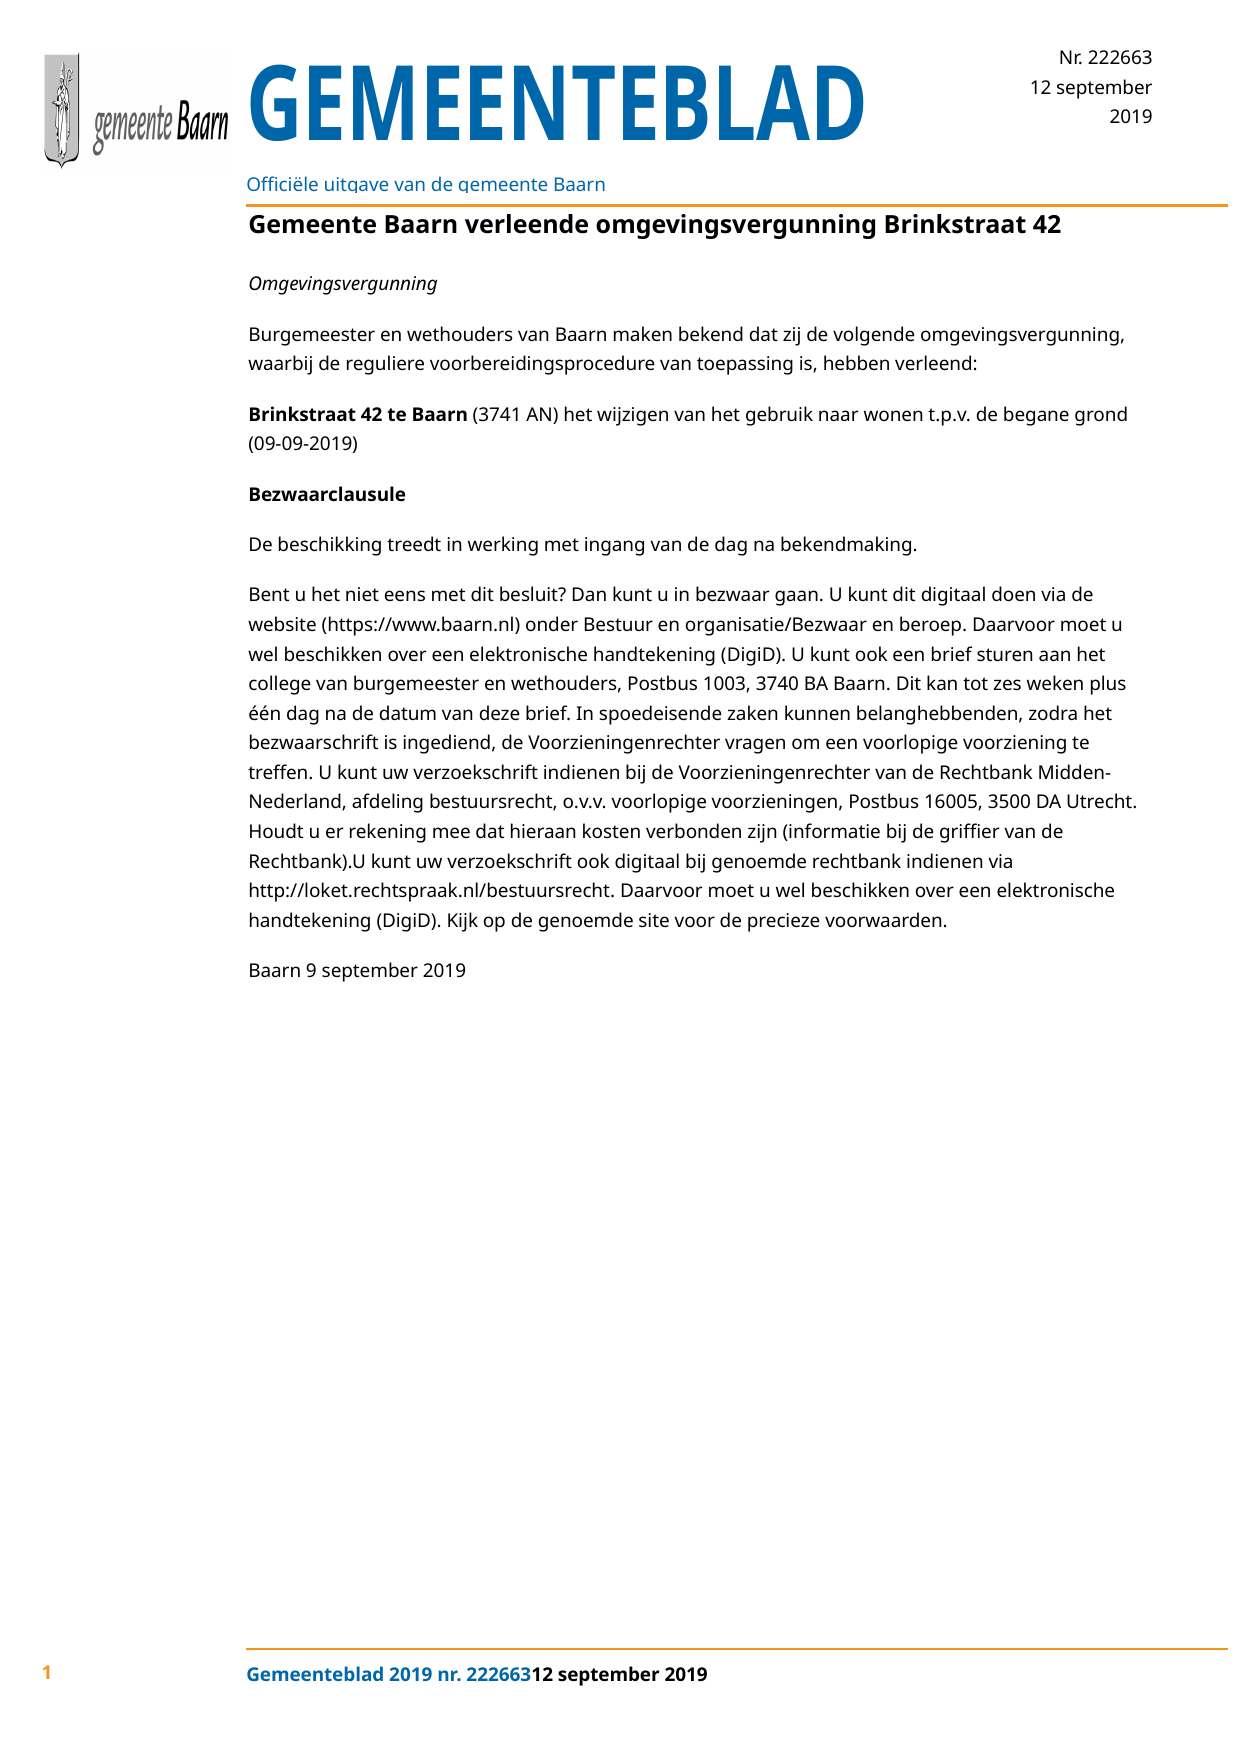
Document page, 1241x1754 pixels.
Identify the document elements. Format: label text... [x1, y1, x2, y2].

text Brinkstraat 42 te Baarn (3741 AN) het wijzigen van het gebruik naar wonen t.p.v. de begane grond (09-09-2019) [248, 401, 1152, 456]
picture [41, 47, 231, 172]
text Gemeente Baarn verleende omgevingsvergunning Brinkstraat 42 [248, 207, 1152, 241]
text Burgemeester en wethouders van Baarn maken bekend dat zij de volgende omgevingsvergunning, waarbij de reguliere voorbereidingsprocedure van toepassing is, hebben verleend: [248, 321, 1152, 376]
text Baarn 9 september 2019 [248, 957, 1152, 983]
text Bent u het niet eens met dit besluit? Dan kunt u in bezwaar gaan. U kunt dit digitaal doen via de website (https://www.baarn.nl) onder Bestuur en organisatie/Bezwaar en beroep. Daarvoor moet u wel beschikken over een elektronische handtekening (DigiD). U kunt ook een brief sturen aan het college van burgemeester en wethouders, Postbus 1003, 3740 BA Baarn. Dit kan tot zes weken plus één dag na de datum van deze brief. In spoedeisende zaken kunnen belanghebbenden, zodra het bezwaarschrift is ingediend, de Voorzieningenrechter vragen om een voorlopige voorziening te treffen. U kunt uw verzoekschrift indienen bij de Voorzieningenrechter van de Rechtbank Midden-Nederland, afdeling bestuursrecht, o.v.v. voorlopige voorzieningen, Postbus 16005, 3500 DA Utrecht. Houdt u er rekening mee dat hieraan kosten verbonden zijn (informatie bij de griffier van de Rechtbank).U kunt uw verzoekschrift ook digitaal bij genoemde rechtbank indienen via http://loket.rechtspraak.nl/bestuursrecht. Daarvoor moet u wel beschikken over een elektronische handtekening (DigiD). Kijk op de genoemde site voor de precieze voorwaarden. [248, 582, 1152, 933]
text Omgevingsvergunning [248, 270, 1152, 296]
text De beschikking treedt in werking met ingang van de dag na bekendmaking. [248, 531, 1152, 557]
text Bezwaarclausule [248, 481, 1152, 506]
